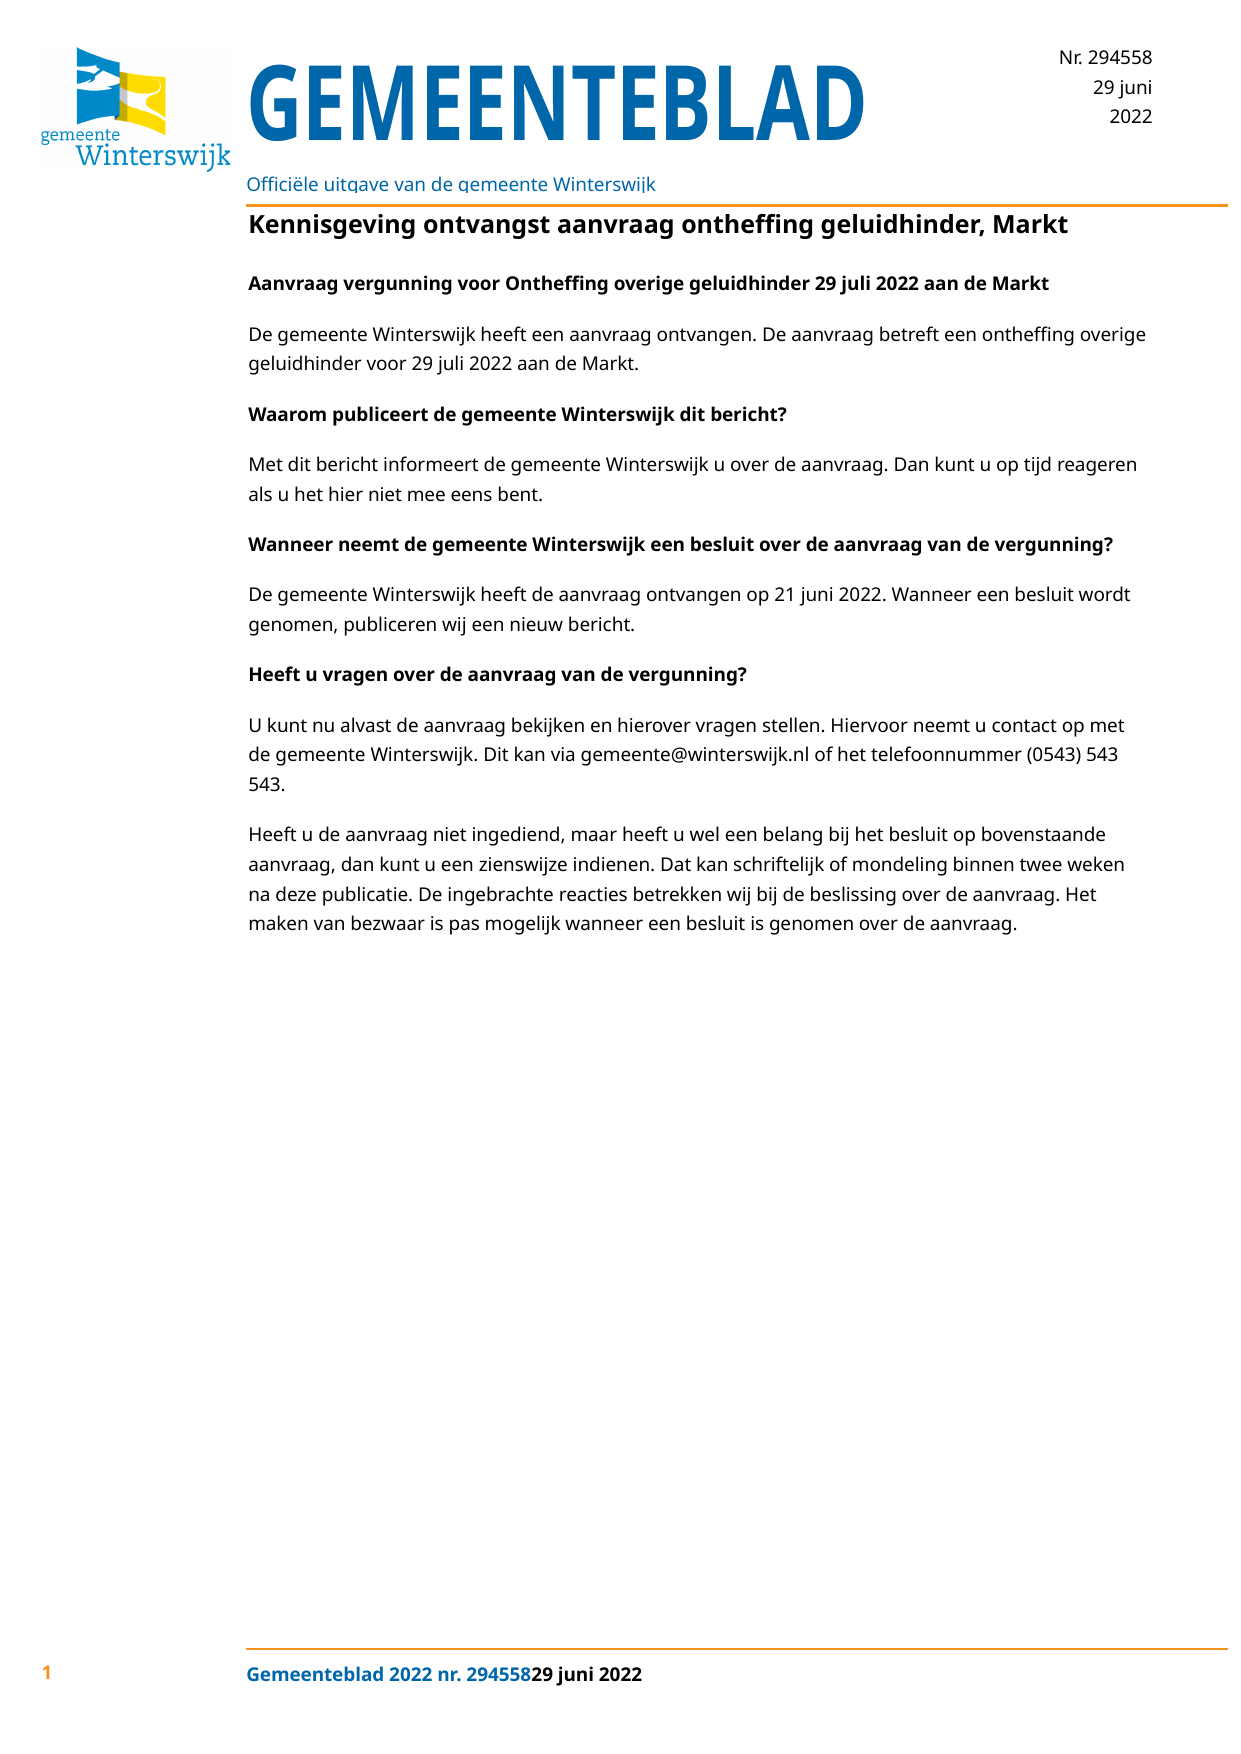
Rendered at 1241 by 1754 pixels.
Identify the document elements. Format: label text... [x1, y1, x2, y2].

text Met dit bericht informeert de gemeente Winterswijk u over de aanvraag. Dan kunt u op tijd reageren als u het hier niet mee eens bent. [248, 451, 1152, 506]
text Wanneer neemt de gemeente Winterswijk een besluit over de aanvraag van de vergunning? [248, 531, 1152, 557]
picture [41, 47, 231, 172]
text Heeft u vragen over de aanvraag van de vergunning? [248, 662, 1152, 687]
text Heeft u de aanvraag niet ingediend, maar heeft u wel een belang bij het besluit op bovenstaande aanvraag, dan kunt u een zienswijze indienen. Dat kan schriftelijk of mondeling binnen twee weken na deze publicatie. De ingebrachte reacties betrekken wij bij de beslissing over de aanvraag. Het maken van bezwaar is pas mogelijk wanneer een besluit is genomen over de aanvraag. [248, 822, 1152, 936]
text De gemeente Winterswijk heeft de aanvraag ontvangen op 21 juni 2022. Wanneer een besluit wordt genomen, publiceren wij een nieuw bericht. [248, 582, 1152, 637]
text U kunt nu alvast de aanvraag bekijken en hierover vragen stellen. Hiervoor neemt u contact op met de gemeente Winterswijk. Dit kan via gemeente@winterswijk.nl of het telefoonnummer (0543) 543 543. [248, 712, 1152, 797]
text Waarom publiceert de gemeente Winterswijk dit bericht? [248, 401, 1152, 426]
picture [225, 153, 231, 162]
text Aanvraag vergunning voor Ontheffing overige geluidhinder 29 juli 2022 aan de Markt [248, 270, 1152, 296]
text De gemeente Winterswijk heeft een aanvraag ontvangen. De aanvraag betreft een ontheffing overige geluidhinder voor 29 juli 2022 aan de Markt. [248, 321, 1152, 376]
text Kennisgeving ontvangst aanvraag ontheffing geluidhinder, Markt [248, 207, 1152, 241]
